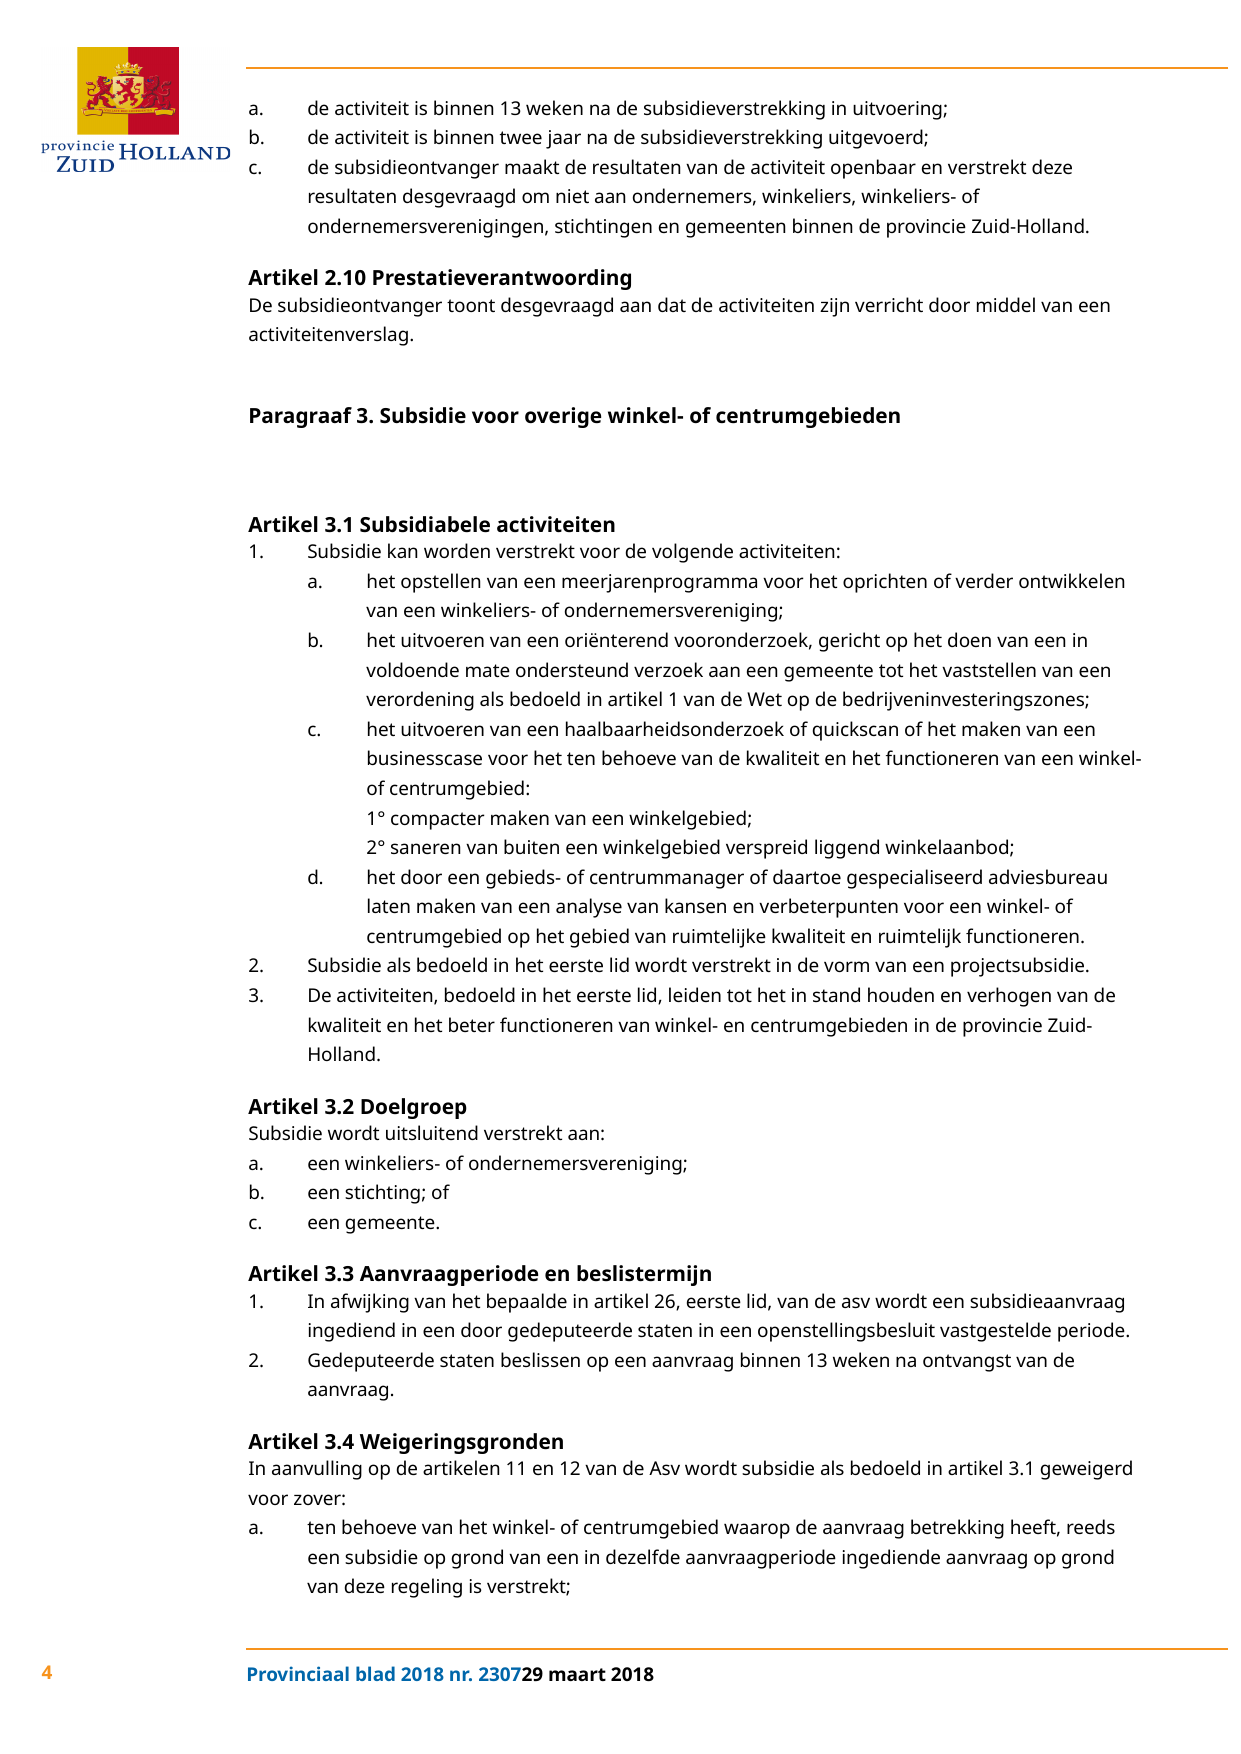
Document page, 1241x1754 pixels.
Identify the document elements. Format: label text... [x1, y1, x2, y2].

text Artikel 2.10 Prestatieverantwoording [248, 263, 1152, 292]
picture [41, 47, 231, 172]
list de activiteit is binnen 13 weken na de subsidieverstrekking in uitvoering; [248, 95, 1152, 121]
text De subsidieontvanger toont desgevraagd aan dat de activiteiten zijn verricht door middel van een activiteitenverslag. [248, 292, 1152, 347]
list 1° compacter maken van een winkelgebied; [307, 805, 1152, 830]
text Artikel 3.4 Weigeringsgronden [248, 1427, 1152, 1455]
list het door een gebieds- of centrummanager of daartoe gespecialiseerd adviesbureau laten maken van een analyse van kansen en verbeterpunten voor een winkel- of centrumgebied op het gebied van ruimtelijke kwaliteit en ruimtelijk functioneren. [307, 864, 1152, 949]
list De activiteiten, bedoeld in het eerste lid, leiden tot het in stand houden en verhogen van de kwaliteit en het beter functioneren van winkel- en centrumgebieden in de provincie Zuid-Holland. [248, 982, 1152, 1067]
list de activiteit is binnen twee jaar na de subsidieverstrekking uitgevoerd; [248, 124, 1152, 150]
text Paragraaf 3. Subsidie voor overige winkel- of centrumgebieden [248, 402, 1152, 430]
list een gemeente. [248, 1209, 1152, 1235]
list In afwijking van het bepaalde in artikel 26, eerste lid, van de asv wordt een subsidieaanvraag ingediend in een door gedeputeerde staten in een openstellingsbesluit vastgestelde periode. [248, 1288, 1152, 1343]
list ten behoeve van het winkel- of centrumgebied waarop de aanvraag betrekking heeft, reeds een subsidie op grond van een in dezelfde aanvraagperiode ingediende aanvraag op grond van deze regeling is verstrekt; [248, 1514, 1152, 1599]
text Subsidie wordt uitsluitend verstrekt aan: [248, 1120, 1152, 1146]
list Gedeputeerde staten beslissen op een aanvraag binnen 13 weken na ontvangst van de aanvraag. [248, 1347, 1152, 1402]
list het uitvoeren van een oriënterend vooronderzoek, gericht op het doen van een in voldoende mate ondersteund verzoek aan een gemeente tot het vaststellen van een verordening als bedoeld in artikel 1 van de Wet op de bedrijveninvesteringszones; [307, 627, 1152, 712]
text In aanvulling op de artikelen 11 en 12 van de Asv wordt subsidie als bedoeld in artikel 3.1 geweigerd voor zover: [248, 1455, 1152, 1511]
list het uitvoeren van een haalbaarheidsonderzoek of quickscan of het maken van een businesscase voor het ten behoeve van de kwaliteit en het functioneren van een winkel- of centrumgebied: [307, 716, 1152, 801]
list het opstellen van een meerjarenprogramma voor het oprichten of verder ontwikkelen van een winkeliers- of ondernemersvereniging; [307, 568, 1152, 623]
list Subsidie kan worden verstrekt voor de volgende activiteiten: [248, 538, 1152, 564]
list Subsidie als bedoeld in het eerste lid wordt verstrekt in de vorm van een projectsubsidie. [248, 953, 1152, 978]
list een stichting; of [248, 1179, 1152, 1205]
list de subsidieontvanger maakt de resultaten van de activiteit openbaar en verstrekt deze resultaten desgevraagd om niet aan ondernemers, winkeliers, winkeliers- of ondernemersverenigingen, stichtingen en gemeenten binnen de provincie Zuid-Holland. [248, 154, 1152, 239]
list een winkeliers- of ondernemersvereniging; [248, 1150, 1152, 1176]
list 2° saneren van buiten een winkelgebied verspreid liggend winkelaanbod; [307, 834, 1152, 860]
text Artikel 3.1 Subsidiabele activiteiten [248, 510, 1152, 538]
text Artikel 3.3 Aanvraagperiode en beslistermijn [248, 1259, 1152, 1288]
text Artikel 3.2 Doelgroep [248, 1092, 1152, 1120]
